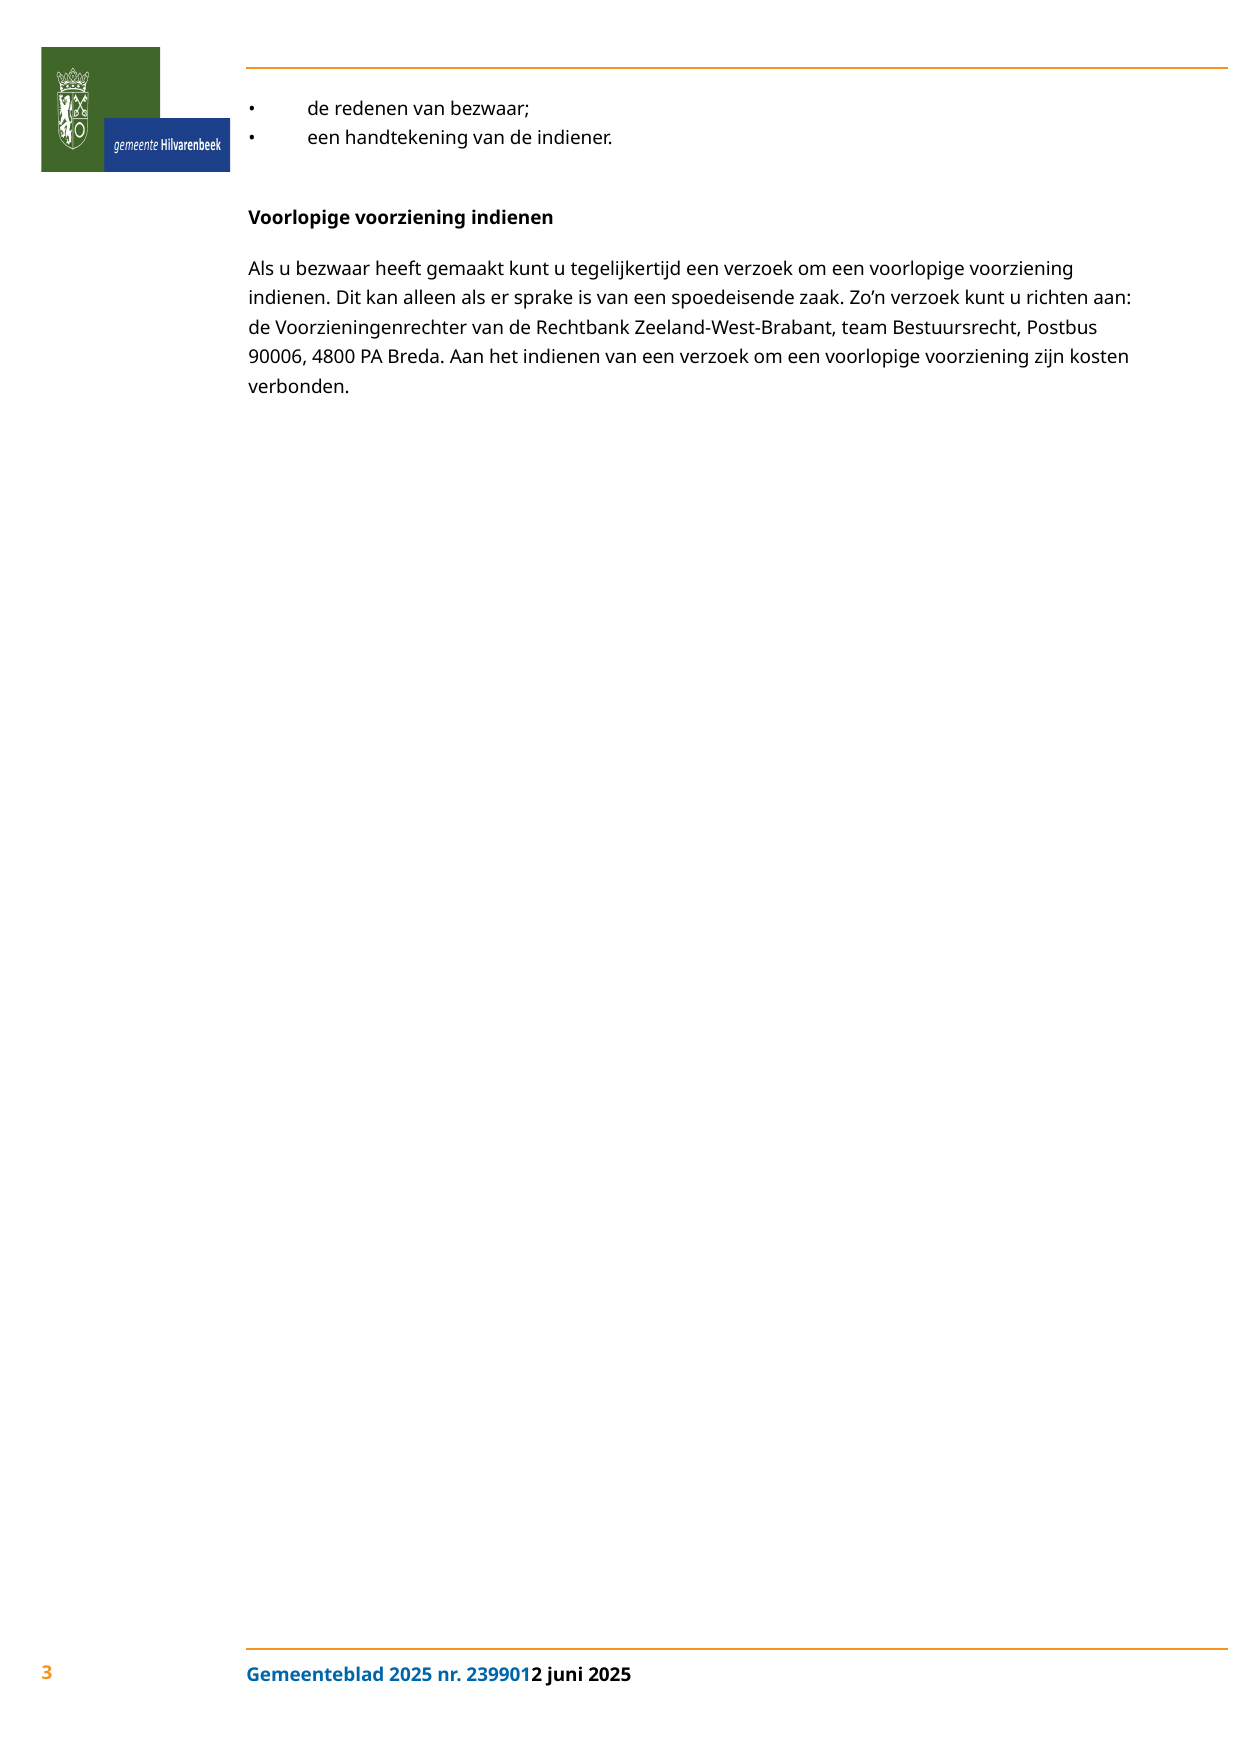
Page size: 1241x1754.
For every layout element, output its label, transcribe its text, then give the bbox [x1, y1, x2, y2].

list een handtekening van de indiener. [248, 124, 1152, 150]
text Voorlopige voorziening indienen [248, 204, 1152, 230]
text Als u bezwaar heeft gemaakt kunt u tegelijkertijd een verzoek om een voorlopige voorziening indienen. Dit kan alleen als er sprake is van een spoedeisende zaak. Zo’n verzoek kunt u richten aan: de Voorzieningenrechter van de Rechtbank Zeeland-West-Brabant, team Bestuursrecht, Postbus 90006, 4800 PA Breda. Aan het indienen van een verzoek om een voorlopige voorziening zijn kosten verbonden. [248, 255, 1152, 399]
picture [41, 47, 231, 172]
list de redenen van bezwaar; [248, 95, 1152, 121]
